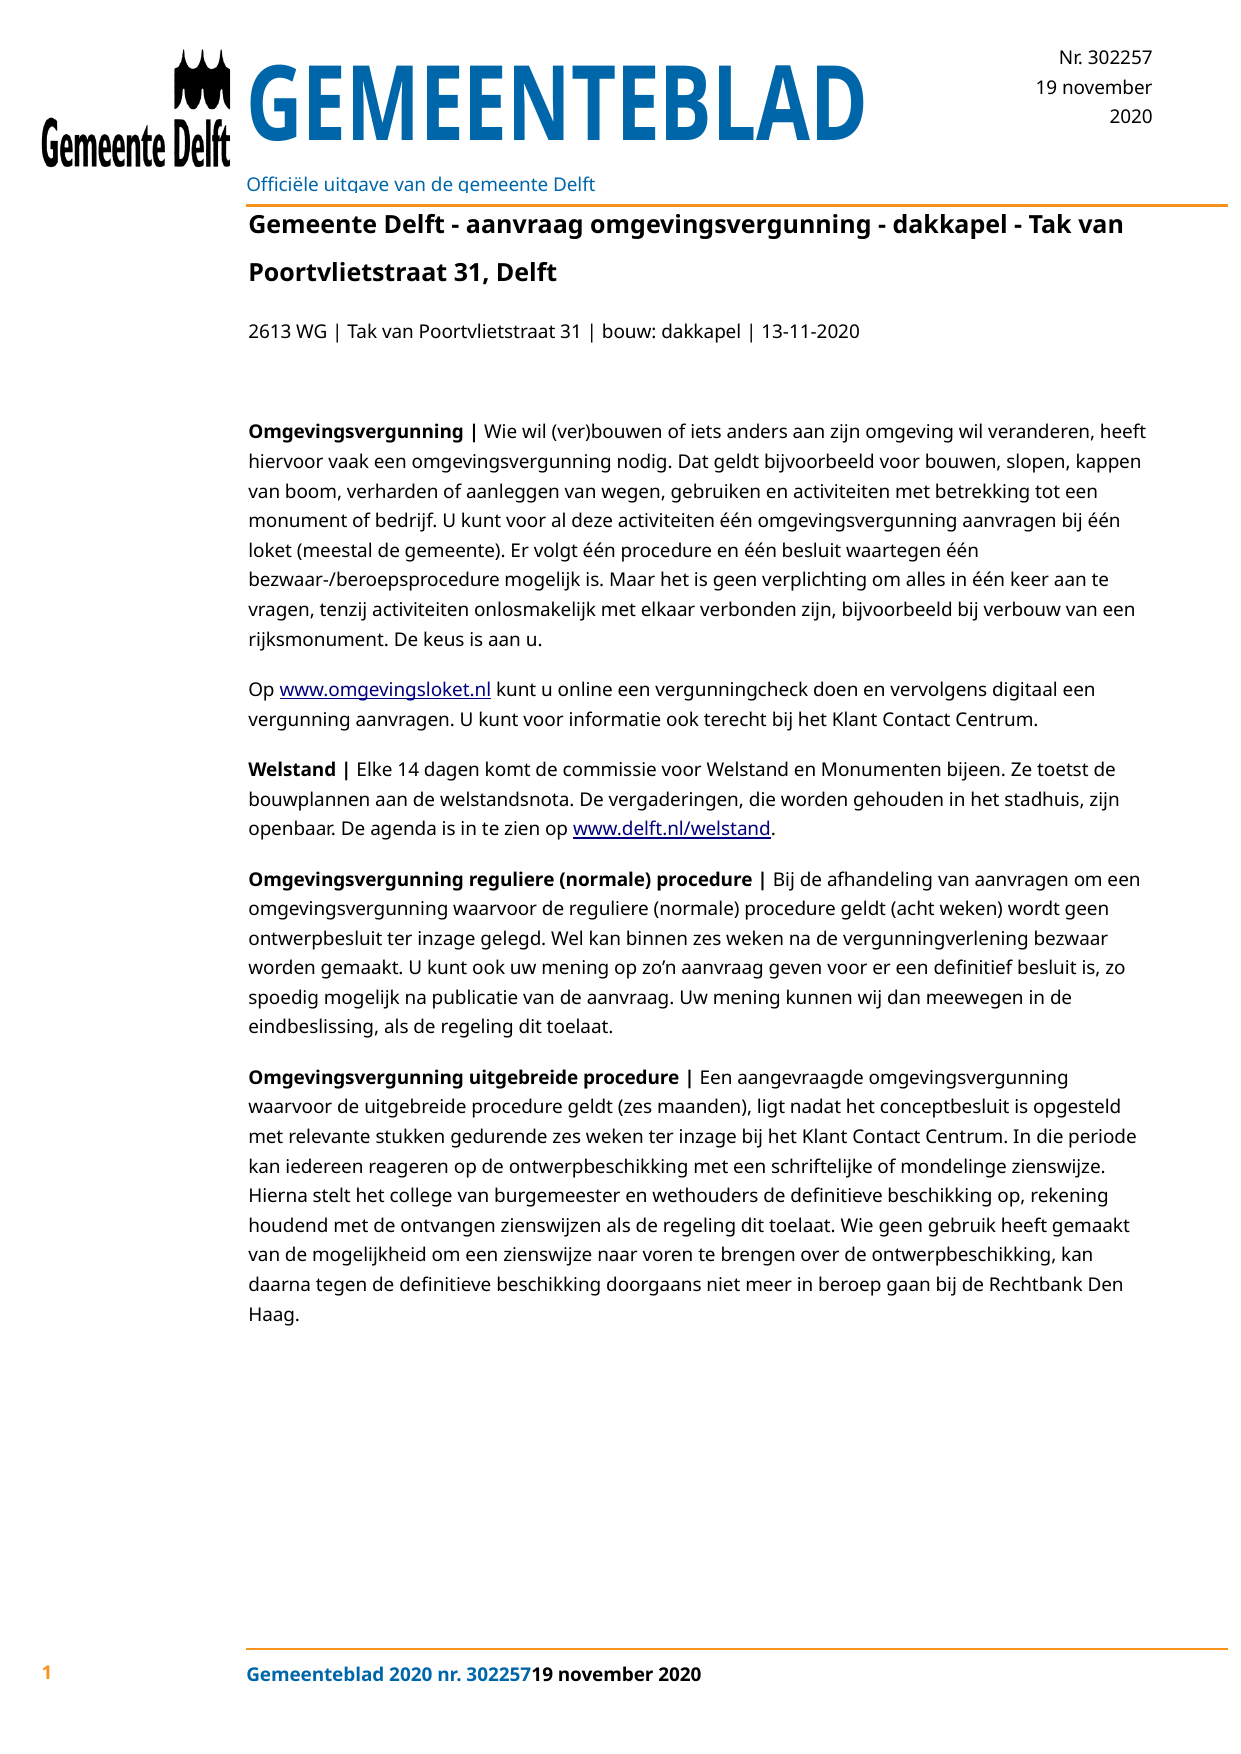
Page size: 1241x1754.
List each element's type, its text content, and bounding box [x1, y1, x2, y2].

text Welstand | Elke 14 dagen komt de commissie voor Welstand en Monumenten bijeen. Ze toetst de bouwplannen aan de welstandsnota. De vergaderingen, die worden gehouden in het stadhuis, zijn openbaar. De agenda is in te zien op www.delft.nl/welstand. [248, 756, 1152, 841]
picture [41, 47, 231, 172]
text Gemeente Delft - aanvraag omgevingsvergunning - dakkapel - Tak van Poortvlietstraat 31, Delft [248, 207, 1152, 288]
text Omgevingsvergunning uitgebreide procedure | Een aangevraagde omgevingsvergunning waarvoor de uitgebreide procedure geldt (zes maanden), ligt nadat het conceptbesluit is opgesteld met relevante stukken gedurende zes weken ter inzage bij het Klant Contact Centrum. In die periode kan iedereen reageren op de ontwerpbeschikking met een schriftelijke of mondelinge zienswijze. Hierna stelt het college van burgemeester en wethouders de definitieve beschikking op, rekening houdend met de ontvangen zienswijzen als de regeling dit toelaat. Wie geen gebruik heeft gemaakt van de mogelijkheid om een zienswijze naar voren te brengen over de ontwerpbeschikking, kan daarna tegen de definitieve beschikking doorgaans niet meer in beroep gaan bij de Rechtbank Den Haag. [248, 1064, 1152, 1327]
text 2613 WG | Tak van Poortvlietstraat 31 | bouw: dakkapel | 13-11-2020 [248, 318, 1152, 344]
text Op www.omgevingsloket.nl kunt u online een vergunningcheck doen en vervolgens digitaal een vergunning aanvragen. U kunt voor informatie ook terecht bij het Klant Contact Centrum. [248, 676, 1152, 732]
text Omgevingsvergunning reguliere (normale) procedure | Bij de afhandeling van aanvragen om een omgevingsvergunning waarvoor de reguliere (normale) procedure geldt (acht weken) wordt geen ontwerpbesluit ter inzage gelegd. Wel kan binnen zes weken na de vergunningverlening bezwaar worden gemaakt. U kunt ook uw mening op zo’n aanvraag geven voor er een definitief besluit is, zo spoedig mogelijk na publicatie van de aanvraag. Uw mening kunnen wij dan meewegen in de eindbeslissing, als de regeling dit toelaat. [248, 866, 1152, 1039]
text Omgevingsvergunning | Wie wil (ver)bouwen of iets anders aan zijn omgeving wil veranderen, heeft hiervoor vaak een omgevingsvergunning nodig. Dat geldt bijvoorbeeld voor bouwen, slopen, kappen van boom, verharden of aanleggen van wegen, gebruiken en activiteiten met betrekking tot een monument of bedrijf. U kunt voor al deze activiteiten één omgevingsvergunning aanvragen bij één loket (meestal de gemeente). Er volgt één procedure en één besluit waartegen één bezwaar-/beroepsprocedure mogelijk is. Maar het is geen verplichting om alles in één keer aan te vragen, tenzij activiteiten onlosmakelijk met elkaar verbonden zijn, bijvoorbeeld bij verbouw van een rijksmonument. De keus is aan u. [248, 419, 1152, 652]
